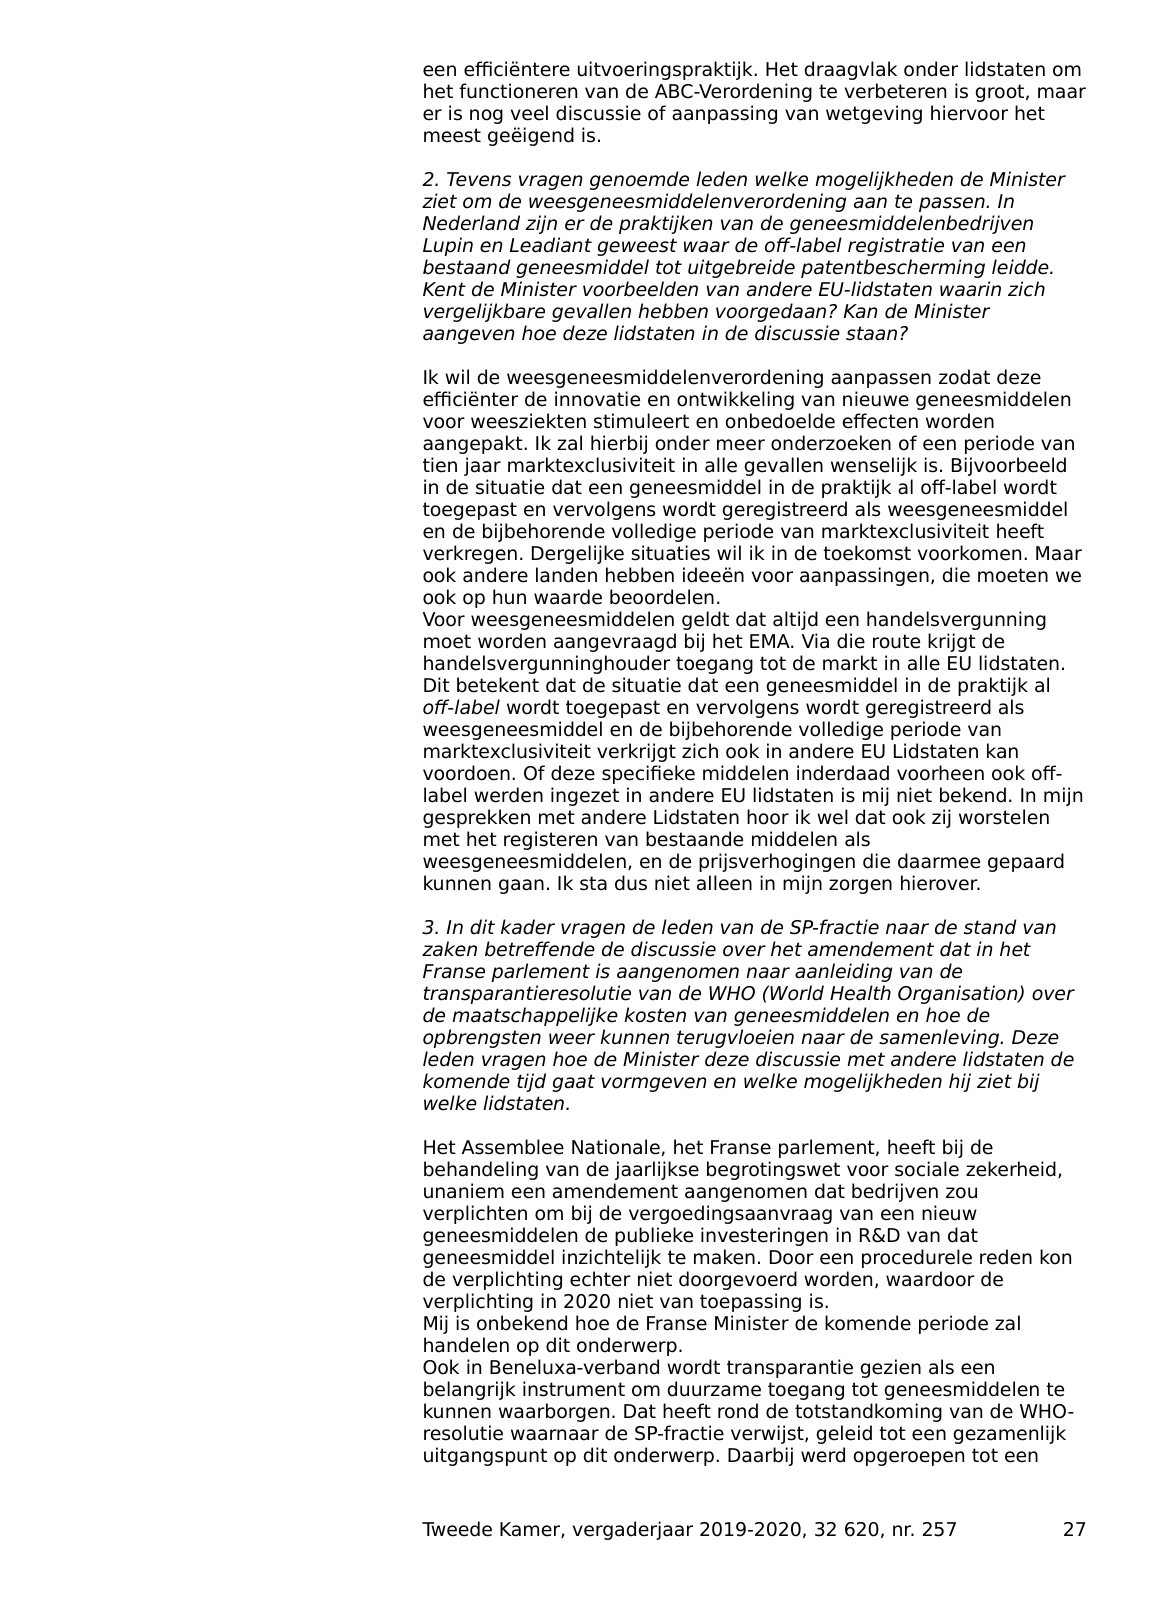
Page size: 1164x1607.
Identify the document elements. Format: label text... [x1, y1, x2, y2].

text Mij is onbekend hoe de Franse Minister de komende periode zal handelen op dit onderwerp. [422, 1313, 1087, 1357]
text een efficiëntere uitvoeringspraktijk. Het draagvlak onder lidstaten om het functioneren van de ABC-Verordening te verbeteren is groot, maar er is nog veel discussie of aanpassing van wetgeving hiervoor het meest geëigend is. [422, 59, 1087, 147]
text 2. Tevens vragen genoemde leden welke mogelijkheden de Minister ziet om de weesgeneesmiddelenverordening aan te passen. In Nederland zijn er de praktijken van de geneesmiddelenbedrijven Lupin en Leadiant geweest waar de off-label registratie van een bestaand geneesmiddel tot uitgebreide patentbescherming leidde. Kent de Minister voorbeelden van andere EU-lidstaten waarin zich vergelijkbare gevallen hebben voorgedaan? Kan de Minister aangeven hoe deze lidstaten in de discussie staan? [422, 169, 1087, 345]
text Het Assemblee Nationale, het Franse parlement, heeft bij de behandeling van de jaarlijkse begrotingswet voor sociale zekerheid, unaniem een amendement aangenomen dat bedrijven zou verplichten om bij de vergoedingsaanvraag van een nieuw geneesmiddelen de publieke investeringen in R&D van dat geneesmiddel inzichtelijk te maken. Door een procedurele reden kon de verplichting echter niet doorgevoerd worden, waardoor de verplichting in 2020 niet van toepassing is. [422, 1137, 1087, 1313]
text Voor weesgeneesmiddelen geldt dat altijd een handelsvergunning moet worden aangevraagd bij het EMA. Via die route krijgt de handelsvergunninghouder toegang tot de markt in alle EU lidstaten. Dit betekent dat de situatie dat een geneesmiddel in de praktijk al off-label wordt toegepast en vervolgens wordt geregistreerd als weesgeneesmiddel en de bijbehorende volledige periode van marktexclusiviteit verkrijgt zich ook in andere EU Lidstaten kan voordoen. Of deze specifieke middelen inderdaad voorheen ook off-label werden ingezet in andere EU lidstaten is mij niet bekend. In mijn gesprekken met andere Lidstaten hoor ik wel dat ook zij worstelen met het registeren van bestaande middelen als weesgeneesmiddelen, en de prijsverhogingen die daarmee gepaard kunnen gaan. Ik sta dus niet alleen in mijn zorgen hierover. [422, 609, 1087, 895]
text Ook in Beneluxa-verband wordt transparantie gezien als een belangrijk instrument om duurzame toegang tot geneesmiddelen te kunnen waarborgen. Dat heeft rond de totstandkoming van de WHO-resolutie waarnaar de SP-fractie verwijst, geleid tot een gezamenlijk uitgangspunt op dit onderwerp. Daarbij werd opgeroepen tot een [422, 1357, 1087, 1467]
text 3. In dit kader vragen de leden van de SP-fractie naar de stand van zaken betreffende de discussie over het amendement dat in het Franse parlement is aangenomen naar aanleiding van de transparantieresolutie van de WHO (World Health Organisation) over de maatschappelijke kosten van geneesmiddelen en hoe de opbrengsten weer kunnen terugvloeien naar de samenleving. Deze leden vragen hoe de Minister deze discussie met andere lidstaten de komende tijd gaat vormgeven en welke mogelijkheden hij ziet bij welke lidstaten. [422, 917, 1087, 1115]
text Ik wil de weesgeneesmiddelenverordening aanpassen zodat deze efficiënter de innovatie en ontwikkeling van nieuwe geneesmiddelen voor weesziekten stimuleert en onbedoelde effecten worden aangepakt. Ik zal hierbij onder meer onderzoeken of een periode van tien jaar marktexclusiviteit in alle gevallen wenselijk is. Bijvoorbeeld in de situatie dat een geneesmiddel in de praktijk al off-label wordt toegepast en vervolgens wordt geregistreerd als weesgeneesmiddel en de bijbehorende volledige periode van marktexclusiviteit heeft verkregen. Dergelijke situaties wil ik in de toekomst voorkomen. Maar ook andere landen hebben ideeën voor aanpassingen, die moeten we ook op hun waarde beoordelen. [422, 367, 1087, 609]
